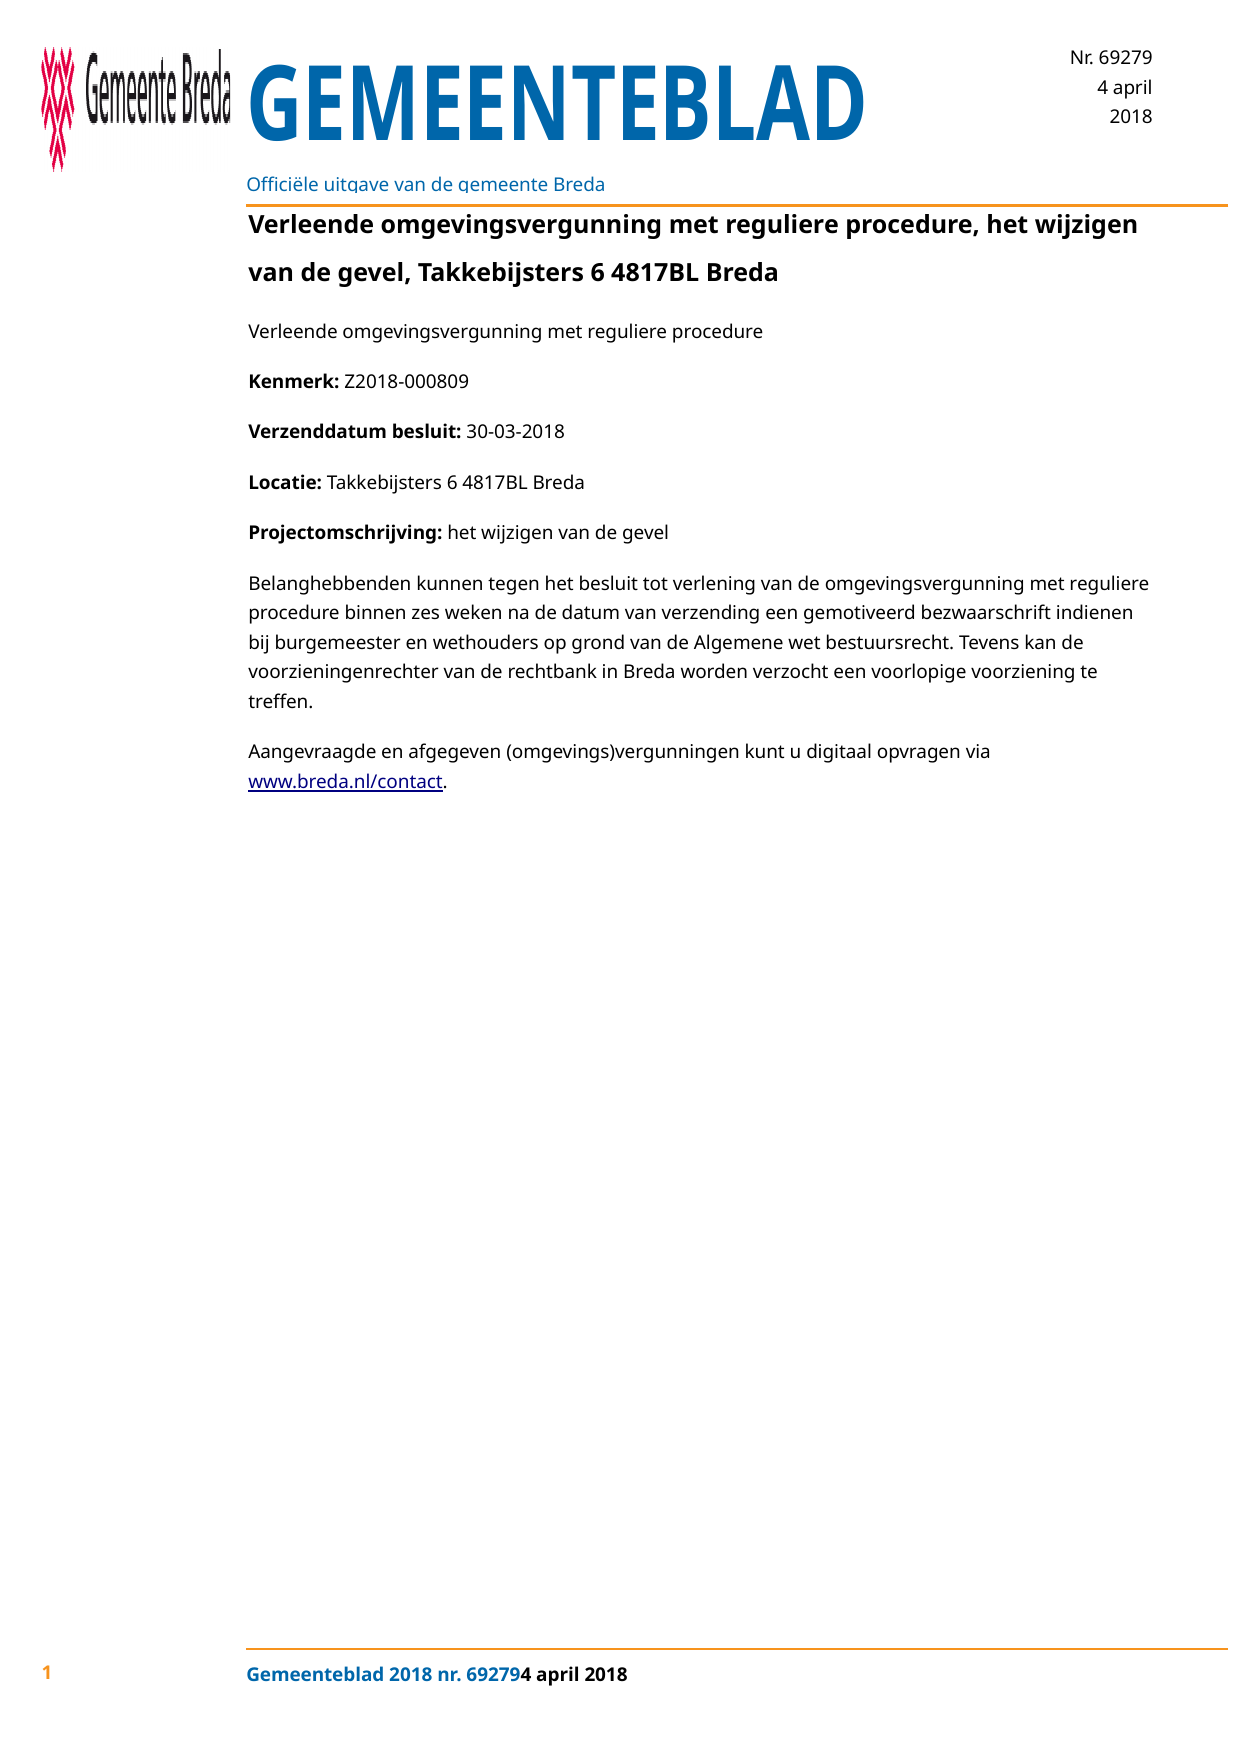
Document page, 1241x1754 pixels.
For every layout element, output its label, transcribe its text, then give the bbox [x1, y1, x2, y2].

text Verleende omgevingsvergunning met reguliere procedure [248, 318, 1152, 344]
text Locatie: Takkebijsters 6 4817BL Breda [248, 469, 1152, 495]
picture [41, 47, 231, 172]
text Verleende omgevingsvergunning met reguliere procedure, het wijzigen van de gevel, Takkebijsters 6 4817BL Breda [248, 207, 1152, 288]
text Verzenddatum besluit: 30-03-2018 [248, 419, 1152, 444]
text Kenmerk: Z2018-000809 [248, 368, 1152, 394]
text Aangevraagde en afgegeven (omgevings)vergunningen kunt u digitaal opvragen via www.breda.nl/contact. [248, 739, 1152, 794]
text Projectomschrijving: het wijzigen van de gevel [248, 519, 1152, 545]
text Belanghebbenden kunnen tegen het besluit tot verlening van de omgevingsvergunning met reguliere procedure binnen zes weken na de datum van verzending een gemotiveerd bezwaarschrift indienen bij burgemeester en wethouders op grond van de Algemene wet bestuursrecht. Tevens kan de voorzieningenrechter van de rechtbank in Breda worden verzocht een voorlopige voorziening te treffen. [248, 570, 1152, 714]
